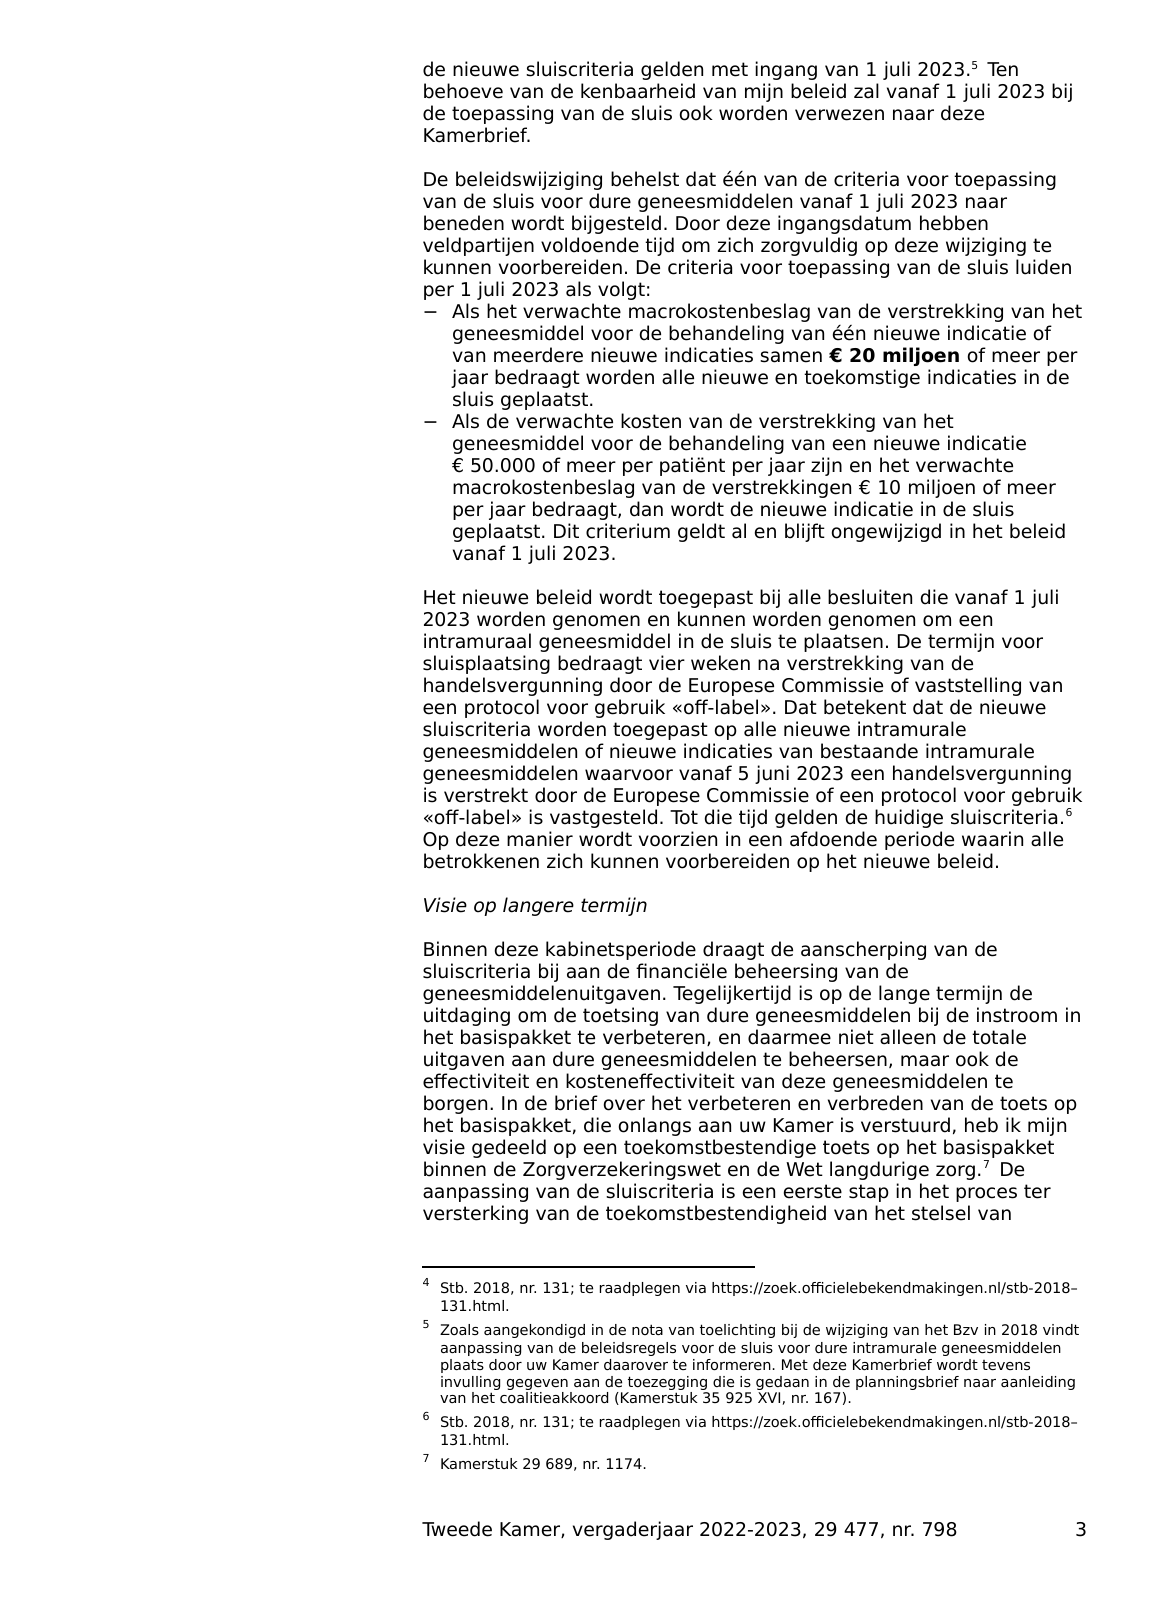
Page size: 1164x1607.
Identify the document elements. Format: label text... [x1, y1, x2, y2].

text Stb. 2018, nr. 131; te raadplegen via https://zoek.officielebekendmakingen.nl/stb-2018–131.html. [422, 1276, 1087, 1315]
text Kamerstuk 29 689, nr. 1174. [422, 1452, 1087, 1474]
text Stb. 2018, nr. 131; te raadplegen via https://zoek.officielebekendmakingen.nl/stb-2018–131.html. [422, 1410, 1087, 1449]
text Zoals aangekondigd in de nota van toelichting bij de wijziging van het Bzv in 2018 vindt aanpassing van de beleidsregels voor de sluis voor dure intramurale geneesmiddelen plaats door uw Kamer daarover te informeren. Met deze Kamerbrief wordt tevens invulling gegeven aan de toezegging die is gedaan in de planningsbrief naar aanleiding van het coalitieakkoord (Kamerstuk 35 925 XVI, nr. 167). [422, 1318, 1087, 1407]
subtitle Visie op langere termijn [422, 895, 1087, 917]
text − Als het verwachte macrokostenbeslag van de verstrekking van het geneesmiddel voor de behandeling van één nieuwe indicatie of van meerdere nieuwe indicaties samen € 20 miljoen of meer per jaar bedraagt worden alle nieuwe en toekomstige indicaties in de sluis geplaatst. [422, 301, 1087, 411]
text Binnen deze kabinetsperiode draagt de aanscherping van de sluiscriteria bij aan de financiële beheersing van de geneesmiddelenuitgaven. Tegelijkertijd is op de lange termijn de uitdaging om de toetsing van dure geneesmiddelen bij de instroom in het basispakket te verbeteren, en daarmee niet alleen de totale uitgaven aan dure geneesmiddelen te beheersen, maar ook de effectiviteit en kosteneffectiviteit van deze geneesmiddelen te borgen. In de brief over het verbeteren en verbreden van de toets op het basispakket, die onlangs aan uw Kamer is verstuurd, heb ik mijn visie gedeeld op een toekomstbestendige toets op het basispakket binnen de Zorgverzekeringswet en de Wet langdurige zorg. De aanpassing van de sluiscriteria is een eerste stap in het proces ter versterking van de toekomstbestendigheid van het stelsel van [422, 939, 1087, 1225]
text − Als de verwachte kosten van de verstrekking van het geneesmiddel voor de behandeling van een nieuwe indicatie € 50.000 of meer per patiënt per jaar zijn en het verwachte macrokostenbeslag van de verstrekkingen € 10 miljoen of meer per jaar bedraagt, dan wordt de nieuwe indicatie in de sluis geplaatst. Dit criterium geldt al en blijft ongewijzigd in het beleid vanaf 1 juli 2023. [422, 411, 1087, 565]
text Het nieuwe beleid wordt toegepast bij alle besluiten die vanaf 1 juli 2023 worden genomen en kunnen worden genomen om een intramuraal geneesmiddel in de sluis te plaatsen. De termijn voor sluisplaatsing bedraagt vier weken na verstrekking van de handelsvergunning door de Europese Commissie of vaststelling van een protocol voor gebruik «off-label». Dat betekent dat de nieuwe sluiscriteria worden toegepast op alle nieuwe intramurale geneesmiddelen of nieuwe indicaties van bestaande intramurale geneesmiddelen waarvoor vanaf 5 juni 2023 een handelsvergunning is verstrekt door de Europese Commissie of een protocol voor gebruik «off-label» is vastgesteld. Tot die tijd gelden de huidige sluiscriteria. Op deze manier wordt voorzien in een afdoende periode waarin alle betrokkenen zich kunnen voorbereiden op het nieuwe beleid. [422, 587, 1087, 873]
text De beleidswijziging behelst dat één van de criteria voor toepassing van de sluis voor dure geneesmiddelen vanaf 1 juli 2023 naar beneden wordt bijgesteld. Door deze ingangsdatum hebben veldpartijen voldoende tijd om zich zorgvuldig op deze wijziging te kunnen voorbereiden. De criteria voor toepassing van de sluis luiden per 1 juli 2023 als volgt: [422, 169, 1087, 301]
text de nieuwe sluiscriteria gelden met ingang van 1 juli 2023. Ten behoeve van de kenbaarheid van mijn beleid zal vanaf 1 juli 2023 bij de toepassing van de sluis ook worden verwezen naar deze Kamerbrief. [422, 59, 1087, 147]
